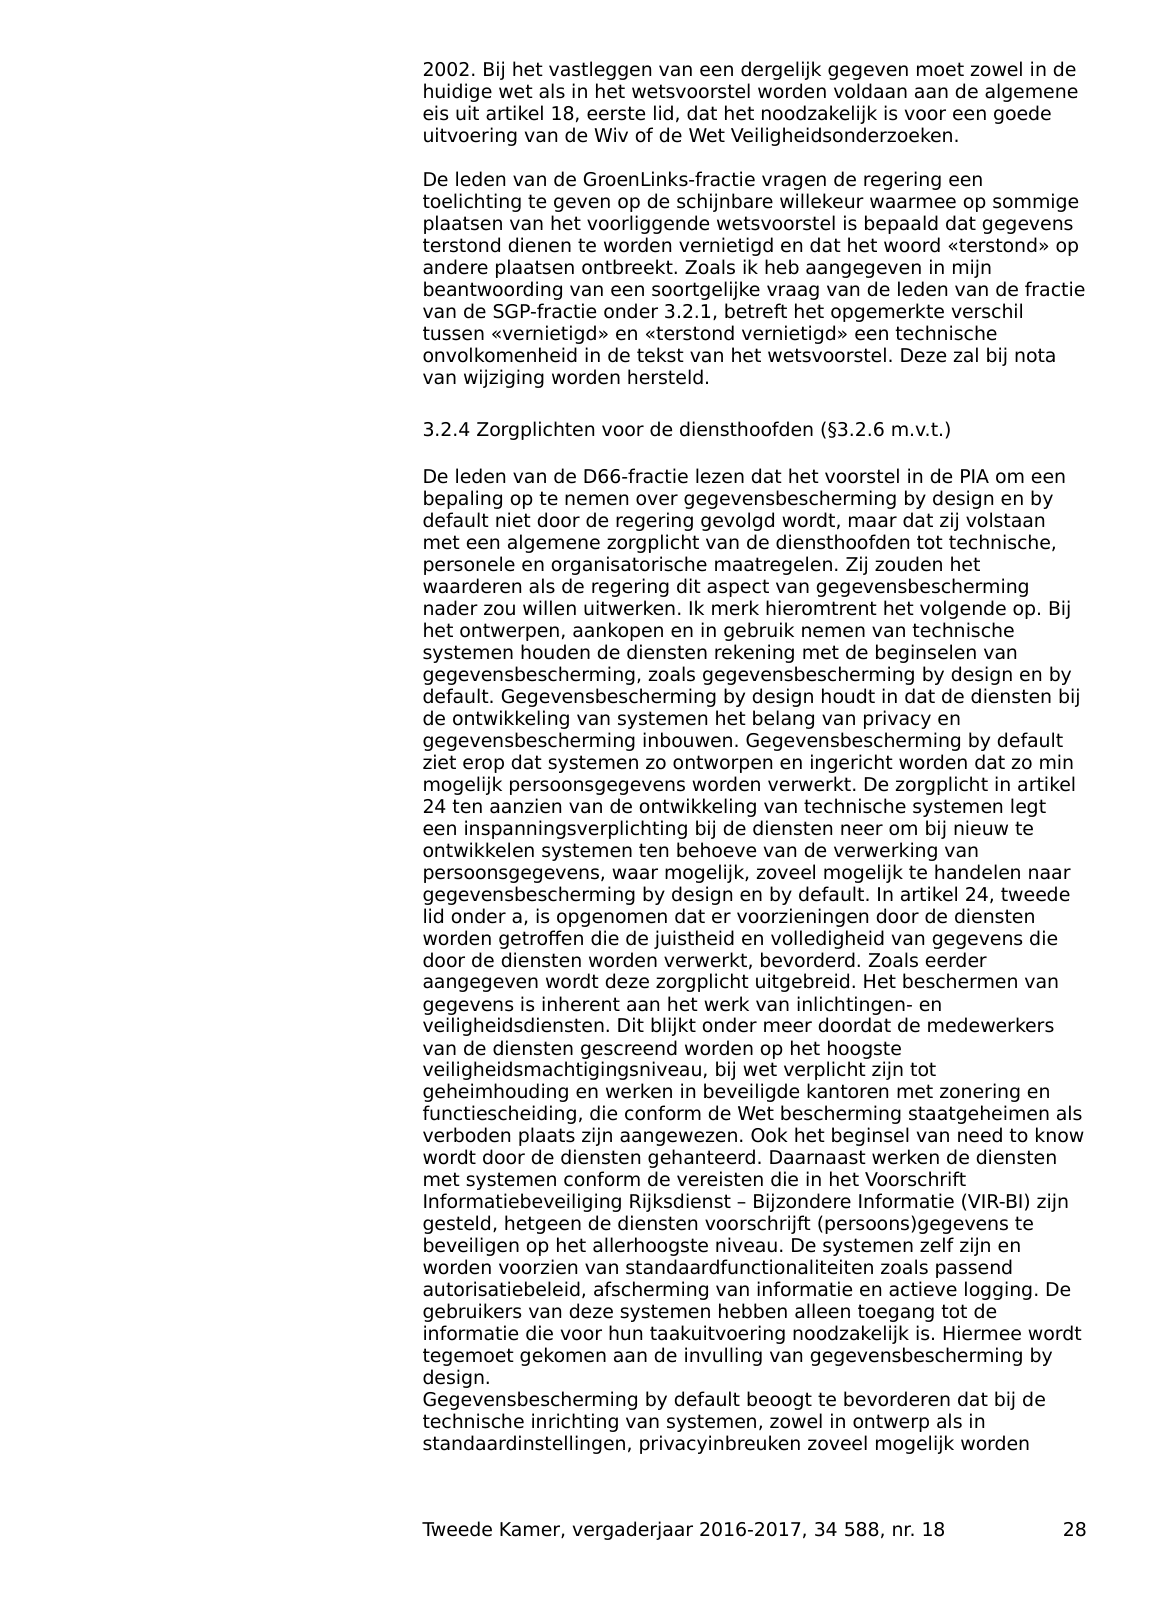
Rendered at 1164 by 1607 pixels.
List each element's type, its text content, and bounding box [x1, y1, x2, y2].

text De leden van de GroenLinks-fractie vragen de regering een toelichting te geven op de schijnbare willekeur waarmee op sommige plaatsen van het voorliggende wetsvoorstel is bepaald dat gegevens terstond dienen te worden vernietigd en dat het woord «terstond» op andere plaatsen ontbreekt. Zoals ik heb aangegeven in mijn beantwoording van een soortgelijke vraag van de leden van de fractie van de SGP-fractie onder 3.2.1, betreft het opgemerkte verschil tussen «vernietigd» en «terstond vernietigd» een technische onvolkomenheid in de tekst van het wetsvoorstel. Deze zal bij nota van wijziging worden hersteld. [422, 169, 1087, 389]
text 2002. Bij het vastleggen van een dergelijk gegeven moet zowel in de huidige wet als in het wetsvoorstel worden voldaan aan de algemene eis uit artikel 18, eerste lid, dat het noodzakelijk is voor een goede uitvoering van de Wiv of de Wet Veiligheidsonderzoeken. [422, 59, 1087, 147]
text De leden van de D66-fractie lezen dat het voorstel in de PIA om een bepaling op te nemen over gegevensbescherming by design en by default niet door de regering gevolgd wordt, maar dat zij volstaan met een algemene zorgplicht van de diensthoofden tot technische, personele en organisatorische maatregelen. Zij zouden het waarderen als de regering dit aspect van gegevensbescherming nader zou willen uitwerken. Ik merk hieromtrent het volgende op. Bij het ontwerpen, aankopen en in gebruik nemen van technische systemen houden de diensten rekening met de beginselen van gegevensbescherming, zoals gegevensbescherming by design en by default. Gegevensbescherming by design houdt in dat de diensten bij de ontwikkeling van systemen het belang van privacy en gegevensbescherming inbouwen. Gegevensbescherming by default ziet erop dat systemen zo ontworpen en ingericht worden dat zo min mogelijk persoonsgegevens worden verwerkt. De zorgplicht in artikel 24 ten aanzien van de ontwikkeling van technische systemen legt een inspanningsverplichting bij de diensten neer om bij nieuw te ontwikkelen systemen ten behoeve van de verwerking van persoonsgegevens, waar mogelijk, zoveel mogelijk te handelen naar gegevensbescherming by design en by default. In artikel 24, tweede lid onder a, is opgenomen dat er voorzieningen door de diensten worden getroffen die de juistheid en volledigheid van gegevens die door de diensten worden verwerkt, bevorderd. Zoals eerder aangegeven wordt deze zorgplicht uitgebreid. Het beschermen van gegevens is inherent aan het werk van inlichtingen- en veiligheidsdiensten. Dit blijkt onder meer doordat de medewerkers van de diensten gescreend worden op het hoogste veiligheidsmachtigingsniveau, bij wet verplicht zijn tot geheimhouding en werken in beveiligde kantoren met zonering en functiescheiding, die conform de Wet bescherming staatgeheimen als verboden plaats zijn aangewezen. Ook het beginsel van need to know wordt door de diensten gehanteerd. Daarnaast werken de diensten met systemen conform de vereisten die in het Voorschrift Informatiebeveiliging Rijksdienst – Bijzondere Informatie (VIR-BI) zijn gesteld, hetgeen de diensten voorschrijft (persoons)gegevens te beveiligen op het allerhoogste niveau. De systemen zelf zijn en worden voorzien van standaardfunctionaliteiten zoals passend autorisatiebeleid, afscherming van informatie en actieve logging. De gebruikers van deze systemen hebben alleen toegang tot de informatie die voor hun taakuitvoering noodzakelijk is. Hiermee wordt tegemoet gekomen aan de invulling van gegevensbescherming by design. [422, 466, 1087, 1389]
text Gegevensbescherming by default beoogt te bevorderen dat bij de technische inrichting van systemen, zowel in ontwerp als in standaardinstellingen, privacyinbreuken zoveel mogelijk worden [422, 1389, 1087, 1455]
subtitle 3.2.4 Zorgplichten voor de diensthoofden (§3.2.6 m.v.t.) [422, 419, 1087, 441]
